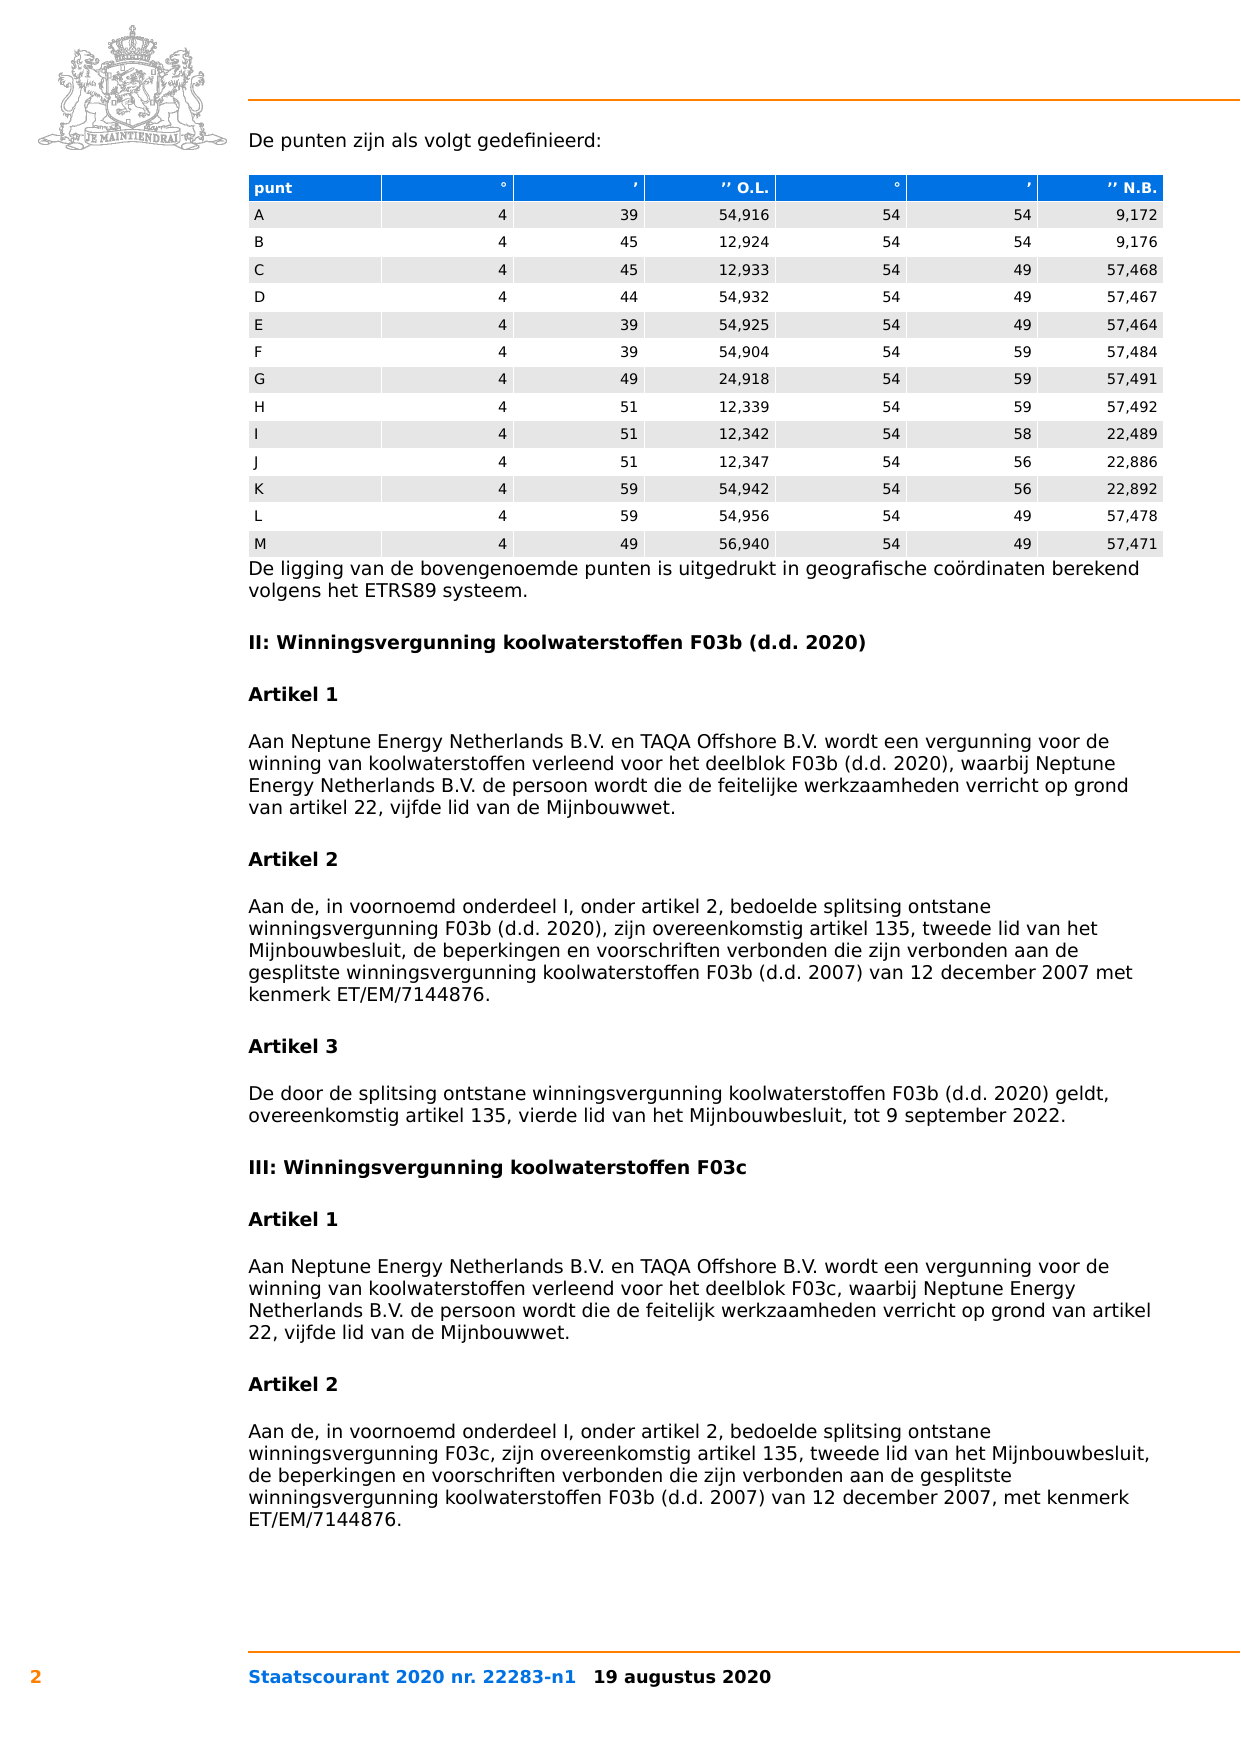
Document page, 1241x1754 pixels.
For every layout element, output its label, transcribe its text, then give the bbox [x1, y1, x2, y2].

table_cell 54 [776, 312, 906, 338]
table_cell 54,904 [645, 339, 775, 366]
table_header ’’ O.L. [645, 175, 775, 201]
table_cell 4 [382, 230, 513, 256]
table_cell 54 [776, 230, 906, 256]
subtitle III: Winningsvergunning koolwaterstoffen F03c [248, 1157, 1163, 1179]
table_cell 49 [907, 504, 1037, 530]
text Aan Neptune Energy Netherlands B.V. en TAQA Offshore B.V. wordt een vergunning voor de winning van koolwaterstoffen verleend voor het deelblok F03b (d.d. 2020), waarbij Neptune Energy Netherlands B.V. de persoon wordt die de feitelijke werkzaamheden verricht op grond van artikel 22, vijfde lid van de Mijnbouwwet. [248, 731, 1163, 819]
table_cell 54 [776, 394, 906, 420]
table_cell 54 [776, 367, 906, 393]
table_cell 57,478 [1038, 504, 1163, 530]
table_cell 54 [907, 230, 1037, 256]
table_cell 4 [382, 394, 513, 420]
table_cell C [249, 257, 381, 283]
table_cell 57,464 [1038, 312, 1163, 338]
table_cell J [249, 449, 381, 475]
table_cell 57,492 [1038, 394, 1163, 420]
table_cell 4 [382, 284, 513, 311]
table_cell 59 [907, 394, 1037, 420]
table_cell 58 [907, 421, 1037, 448]
table_cell 59 [907, 339, 1037, 366]
table_header punt [249, 175, 381, 201]
table_cell 54 [776, 284, 906, 311]
table_cell 12,347 [645, 449, 775, 475]
table_header ’ [514, 175, 644, 201]
table_cell 54 [776, 257, 906, 283]
table_cell 45 [514, 230, 644, 256]
table_cell 56 [907, 449, 1037, 475]
table_cell 44 [514, 284, 644, 311]
table_cell 54,916 [645, 202, 775, 228]
table_cell 4 [382, 339, 513, 366]
table_cell 39 [514, 339, 644, 366]
table_cell 45 [514, 257, 644, 283]
table_cell 54,932 [645, 284, 775, 311]
table_cell 9,172 [1038, 202, 1163, 228]
table_cell 12,924 [645, 230, 775, 256]
table_cell 54 [776, 476, 906, 502]
table_cell 56,940 [645, 531, 775, 557]
text Aan de, in voornoemd onderdeel I, onder artikel 2, bedoelde splitsing ontstane winningsvergunning F03c, zijn overeenkomstig artikel 135, tweede lid van het Mijnbouwbesluit, de beperkingen en voorschriften verbonden die zijn verbonden aan de gesplitste winningsvergunning koolwaterstoffen F03b (d.d. 2007) van 12 december 2007, met kenmerk ET/EM/7144876. [248, 1421, 1163, 1531]
table_cell 49 [907, 312, 1037, 338]
table_cell 4 [382, 367, 513, 393]
table_cell 22,489 [1038, 421, 1163, 448]
table_header ° [776, 175, 906, 201]
table_cell 49 [907, 257, 1037, 283]
table_cell 39 [514, 202, 644, 228]
table_cell 4 [382, 421, 513, 448]
table_cell 59 [907, 367, 1037, 393]
table_cell 57,468 [1038, 257, 1163, 283]
table_cell 51 [514, 421, 644, 448]
table_cell 22,886 [1038, 449, 1163, 475]
table_cell 54 [776, 449, 906, 475]
table_cell 4 [382, 531, 513, 557]
table_cell 59 [514, 504, 644, 530]
table_cell 59 [514, 476, 644, 502]
table_cell B [249, 230, 381, 256]
table_cell 54,925 [645, 312, 775, 338]
table_cell 4 [382, 504, 513, 530]
subtitle Artikel 1 [248, 1209, 1163, 1231]
table_cell H [249, 394, 381, 420]
table_cell 57,467 [1038, 284, 1163, 311]
table_cell 4 [382, 449, 513, 475]
table_cell 24,918 [645, 367, 775, 393]
subtitle Artikel 3 [248, 1036, 1163, 1058]
table_cell 49 [514, 531, 644, 557]
text De punten zijn als volgt gedefinieerd: [248, 130, 1163, 152]
table_cell E [249, 312, 381, 338]
table_cell 4 [382, 312, 513, 338]
table_cell 49 [907, 531, 1037, 557]
text De door de splitsing ontstane winningsvergunning koolwaterstoffen F03b (d.d. 2020) geldt, overeenkomstig artikel 135, vierde lid van het Mijnbouwbesluit, tot 9 september 2022. [248, 1083, 1163, 1127]
table_cell 57,484 [1038, 339, 1163, 366]
table_cell 39 [514, 312, 644, 338]
table_cell 54 [907, 202, 1037, 228]
table_cell 12,342 [645, 421, 775, 448]
table_cell 54 [776, 339, 906, 366]
subtitle Artikel 2 [248, 849, 1163, 871]
subtitle II: Winningsvergunning koolwaterstoffen F03b (d.d. 2020) [248, 632, 1163, 654]
table_cell 49 [514, 367, 644, 393]
table_cell 12,933 [645, 257, 775, 283]
subtitle Artikel 2 [248, 1374, 1163, 1396]
table_header ° [382, 175, 513, 201]
table_cell 57,491 [1038, 367, 1163, 393]
table_cell 4 [382, 202, 513, 228]
table_cell 54 [776, 531, 906, 557]
table_cell A [249, 202, 381, 228]
table_cell L [249, 504, 381, 530]
table_cell 56 [907, 476, 1037, 502]
table_cell F [249, 339, 381, 366]
table_cell 22,892 [1038, 476, 1163, 502]
picture [38, 25, 227, 150]
table_cell 57,471 [1038, 531, 1163, 557]
table_cell K [249, 476, 381, 502]
table_cell 54 [776, 202, 906, 228]
table_cell 54,942 [645, 476, 775, 502]
table_cell G [249, 367, 381, 393]
table_cell I [249, 421, 381, 448]
table_cell 4 [382, 476, 513, 502]
table_cell D [249, 284, 381, 311]
table_cell M [249, 531, 381, 557]
table_cell 54 [776, 504, 906, 530]
table_cell 51 [514, 449, 644, 475]
table_cell 54 [776, 421, 906, 448]
text Aan Neptune Energy Netherlands B.V. en TAQA Offshore B.V. wordt een vergunning voor de winning van koolwaterstoffen verleend voor het deelblok F03c, waarbij Neptune Energy Netherlands B.V. de persoon wordt die de feitelijk werkzaamheden verricht op grond van artikel 22, vijfde lid van de Mijnbouwwet. [248, 1256, 1163, 1344]
table_cell 54,956 [645, 504, 775, 530]
table_cell 49 [907, 284, 1037, 311]
table_cell 9,176 [1038, 230, 1163, 256]
table_header ’ [907, 175, 1037, 201]
text De ligging van de bovengenoemde punten is uitgedrukt in geografische coördinaten berekend volgens het ETRS89 systeem. [248, 558, 1163, 602]
table_cell 4 [382, 257, 513, 283]
subtitle Artikel 1 [248, 684, 1163, 706]
table_cell 51 [514, 394, 644, 420]
table_cell 12,339 [645, 394, 775, 420]
text Aan de, in voornoemd onderdeel I, onder artikel 2, bedoelde splitsing ontstane winningsvergunning F03b (d.d. 2020), zijn overeenkomstig artikel 135, tweede lid van het Mijnbouwbesluit, de beperkingen en voorschriften verbonden die zijn verbonden aan de gesplitste winningsvergunning koolwaterstoffen F03b (d.d. 2007) van 12 december 2007 met kenmerk ET/EM/7144876. [248, 896, 1163, 1006]
table_header ’’ N.B. [1038, 175, 1163, 201]
